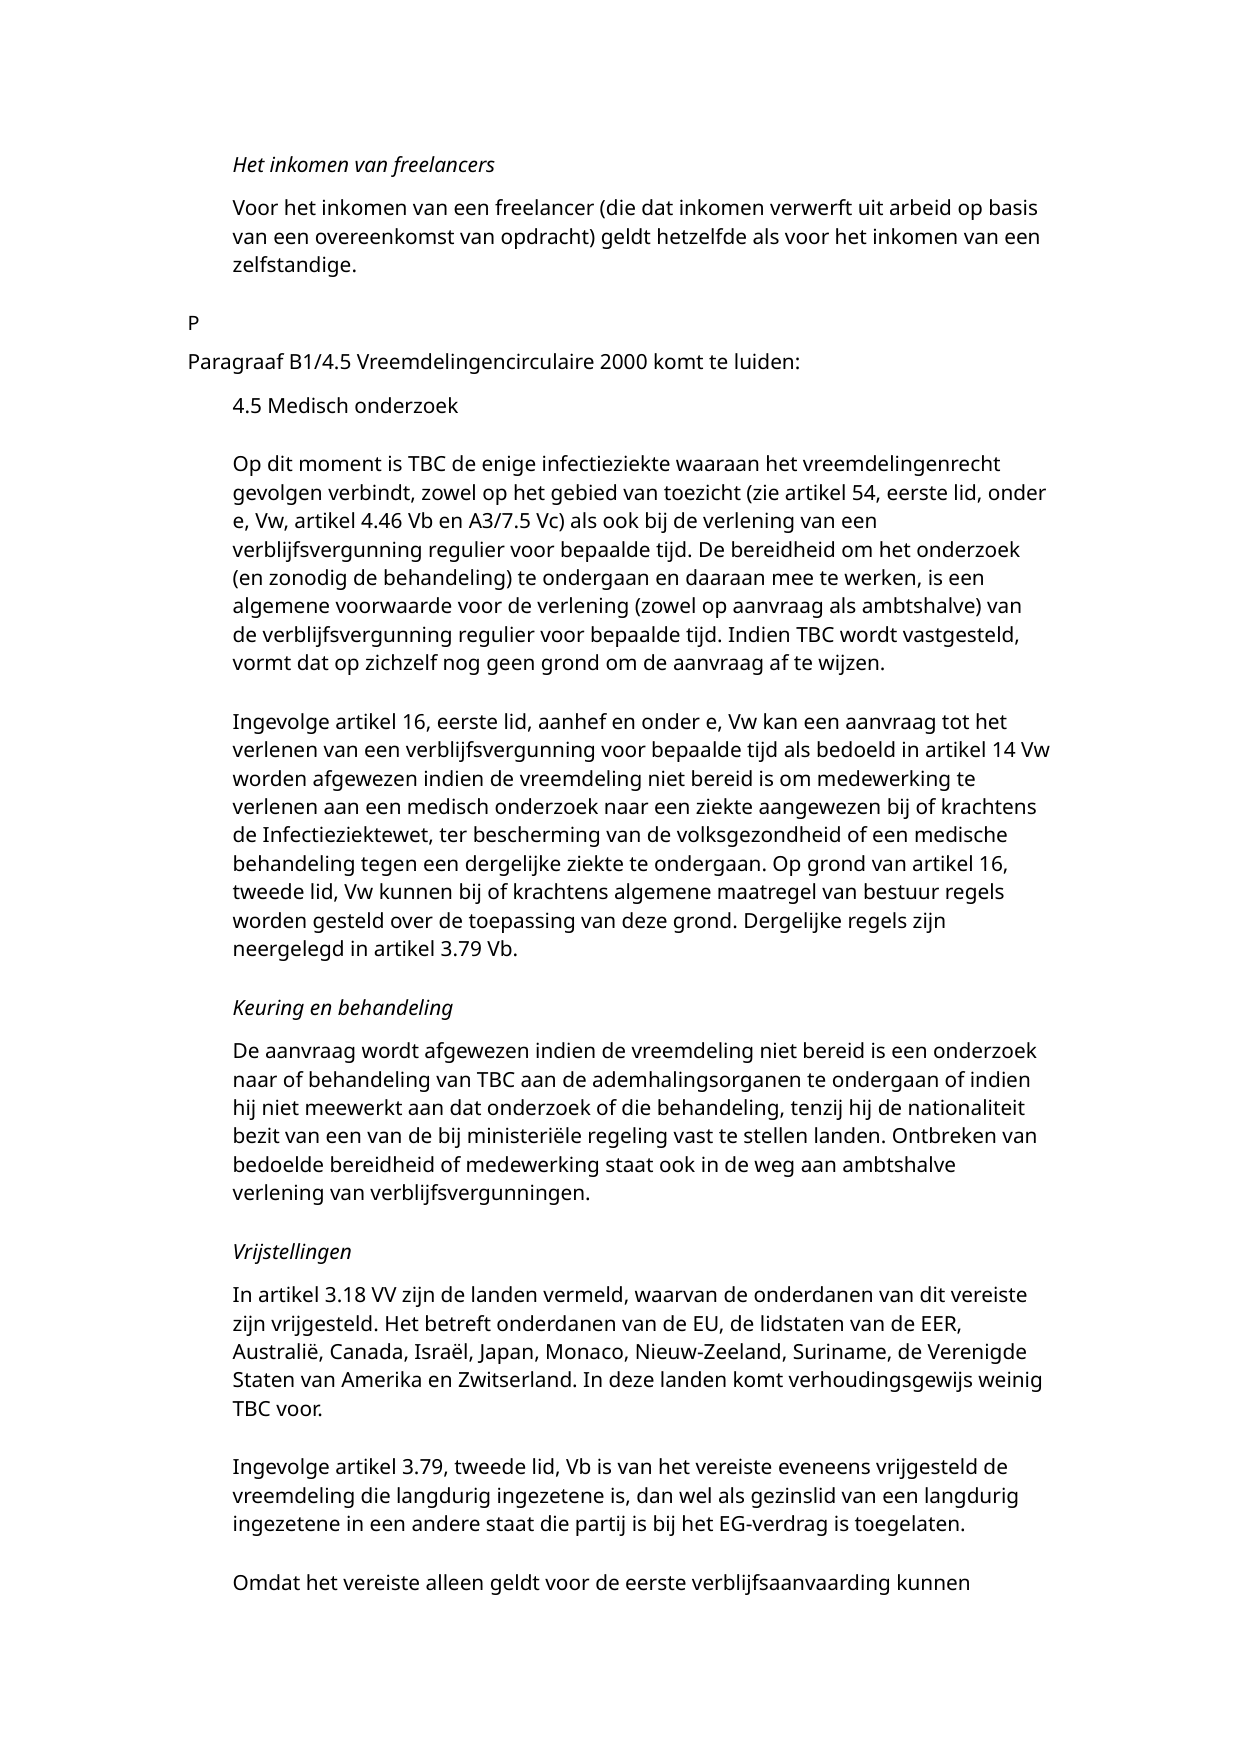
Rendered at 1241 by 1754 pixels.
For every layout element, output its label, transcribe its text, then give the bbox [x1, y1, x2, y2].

text In artikel 3.18 VV zijn de landen vermeld, waarvan de onderdanen van dit vereiste zijn vrijgesteld. Het betreft onderdanen van de EU, de lidstaten van de EER, Australië, Canada, Israël, Japan, Monaco, Nieuw-Zeeland, Suriname, de Verenigde Staten van Amerika en Zwitserland. In deze landen komt verhoudingsgewijs weinig TBC voor. [232, 1280, 1053, 1422]
subtitle 4.5 Medisch onderzoek [232, 391, 1053, 419]
text Omdat het vereiste alleen geldt voor de eerste verblijfsaanvaarding kunnen [232, 1568, 1053, 1596]
text Paragraaf B1/4.5 Vreemdelingencirculaire 2000 komt te luiden: [187, 347, 1053, 376]
text Ingevolge artikel 16, eerste lid, aanhef en onder e, Vw kan een aanvraag tot het verlenen van een verblijfsvergunning voor bepaalde tijd als bedoeld in artikel 14 Vw worden afgewezen indien de vreemdeling niet bereid is om medewerking te verlenen aan een medisch onderzoek naar een ziekte aangewezen bij of krachtens de Infectieziektewet, ter bescherming van de volksgezondheid of een medische behandeling tegen een dergelijke ziekte te ondergaan. Op grond van artikel 16, tweede lid, Vw kunnen bij of krachtens algemene maatregel van bestuur regels worden gesteld over de toepassing van deze grond. Dergelijke regels zijn neergelegd in artikel 3.79 Vb. [232, 707, 1053, 963]
text Vrijstellingen [232, 1237, 1053, 1265]
text Keuring en behandeling [232, 993, 1053, 1021]
text Voor het inkomen van een freelancer (die dat inkomen verwerft uit arbeid op basis van een overeenkomst van opdracht) geldt hetzelfde als voor het inkomen van een zelfstandige. [232, 193, 1053, 279]
text P [187, 309, 1053, 336]
text Het inkomen van freelancers [232, 150, 1053, 178]
text Ingevolge artikel 3.79, tweede lid, Vb is van het vereiste eveneens vrijgesteld de vreemdeling die langdurig ingezetene is, dan wel als gezinslid van een langdurig ingezetene in een andere staat die partij is bij het EG-verdrag is toegelaten. [232, 1452, 1053, 1538]
text Op dit moment is TBC de enige infectieziekte waaraan het vreemdelingenrecht gevolgen verbindt, zowel op het gebied van toezicht (zie artikel 54, eerste lid, onder e, Vw, artikel 4.46 Vb en A3/7.5 Vc) als ook bij de verlening van een verblijfsvergunning regulier voor bepaalde tijd. De bereidheid om het onderzoek (en zonodig de behandeling) te ondergaan en daaraan mee te werken, is een algemene voorwaarde voor de verlening (zowel op aanvraag als ambtshalve) van de verblijfsvergunning regulier voor bepaalde tijd. Indien TBC wordt vastgesteld, vormt dat op zichzelf nog geen grond om de aanvraag af te wijzen. [232, 449, 1053, 677]
text De aanvraag wordt afgewezen indien de vreemdeling niet bereid is een onderzoek naar of behandeling van TBC aan de ademhalingsorganen te ondergaan of indien hij niet meewerkt aan dat onderzoek of die behandeling, tenzij hij de nationaliteit bezit van een van de bij ministeriële regeling vast te stellen landen. Ontbreken van bedoelde bereidheid of medewerking staat ook in de weg aan ambtshalve verlening van verblijfsvergunningen. [232, 1036, 1053, 1207]
